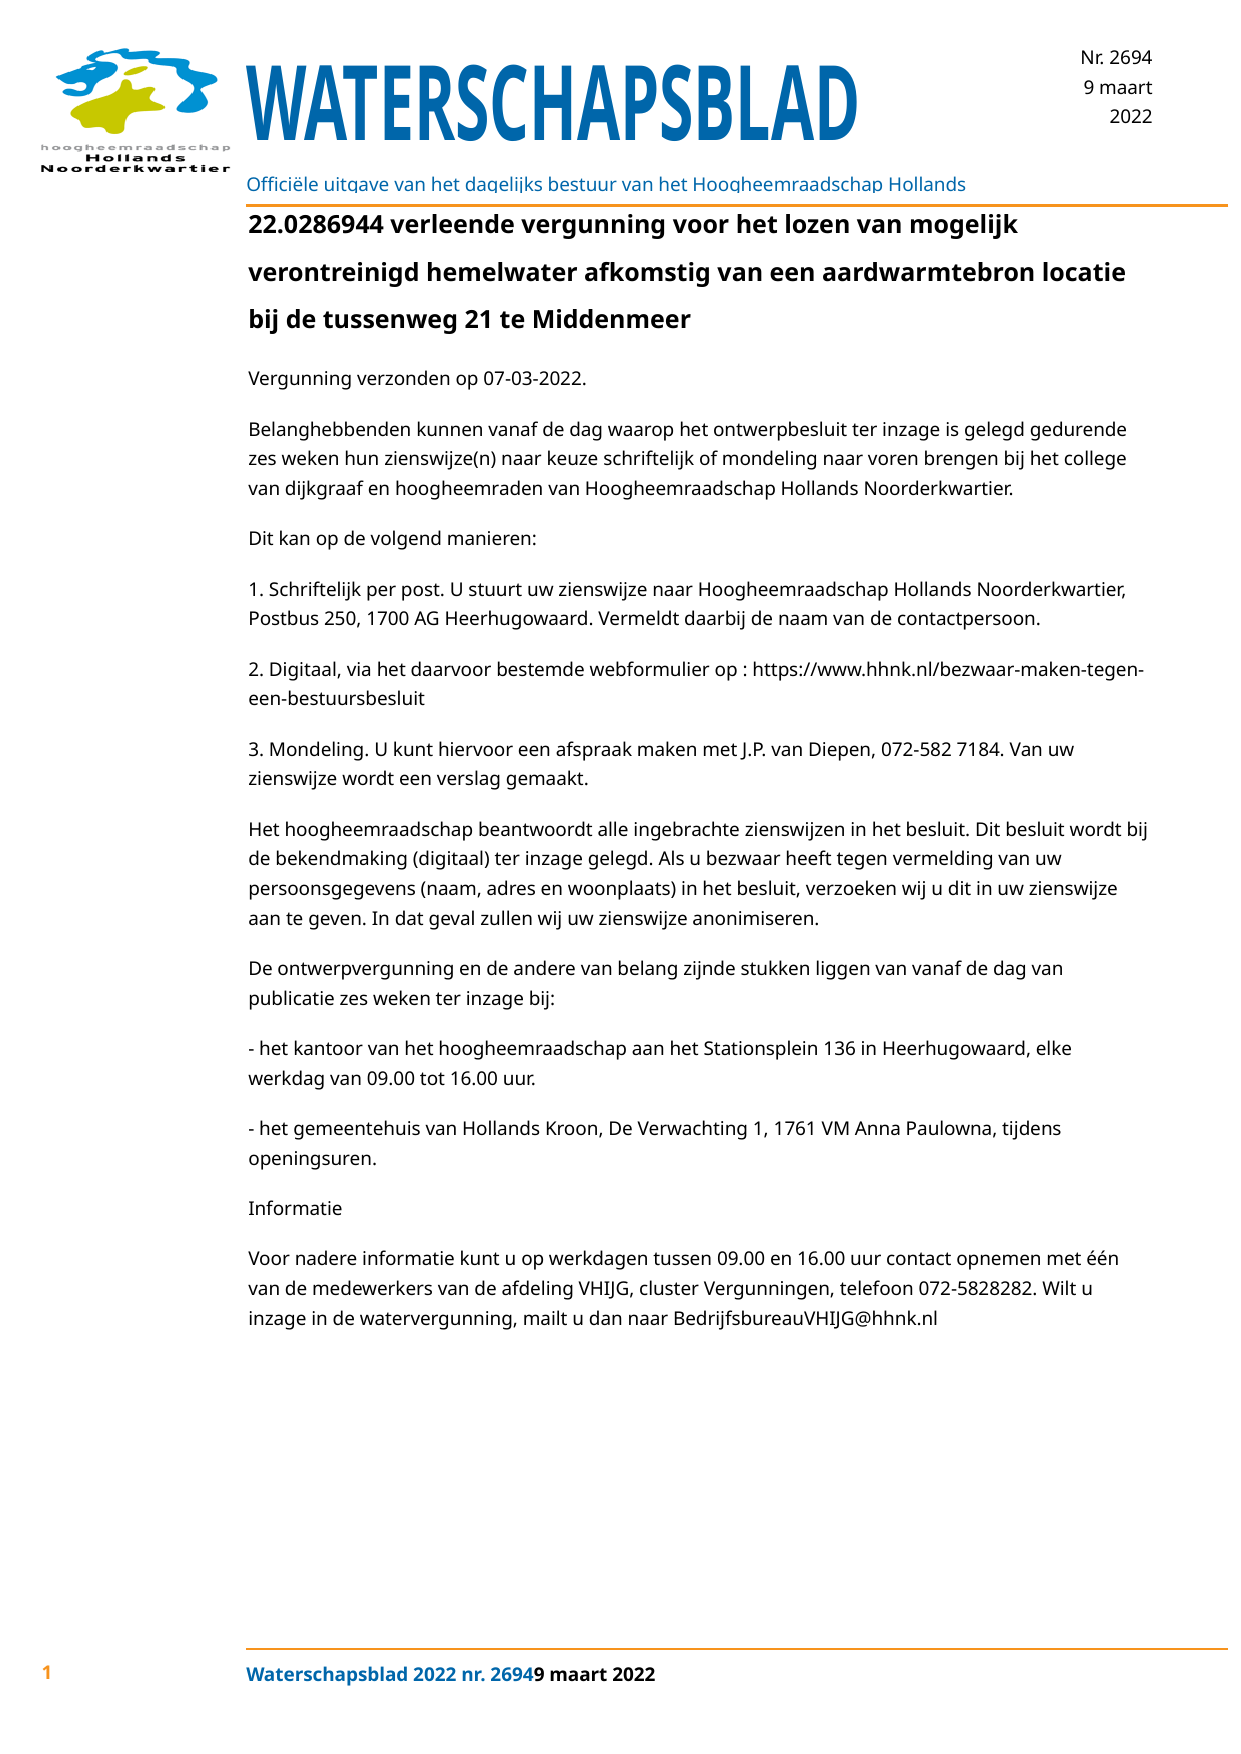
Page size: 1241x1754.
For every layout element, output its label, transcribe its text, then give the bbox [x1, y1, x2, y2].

text 3. Mondeling. U kunt hiervoor een afspraak maken met J.P. van Diepen, 072-582 7184. Van uw zienswijze wordt een verslag gemaakt. [248, 736, 1152, 791]
text 1. Schriftelijk per post. U stuurt uw zienswijze naar Hoogheemraadschap Hollands Noorderkwartier, Postbus 250, 1700 AG Heerhugowaard. Vermeldt daarbij de naam van de contactpersoon. [248, 576, 1152, 631]
text 22.0286944 verleende vergunning voor het lozen van mogelijk verontreinigd hemelwater afkomstig van een aardwarmtebron locatie bij de tussenweg 21 te Middenmeer [248, 207, 1152, 336]
text Belanghebbenden kunnen vanaf de dag waarop het ontwerpbesluit ter inzage is gelegd gedurende zes weken hun zienswijze(n) naar keuze schriftelijk of mondeling naar voren brengen bij het college van dijkgraaf en hoogheemraden van Hoogheemraadschap Hollands Noorderkwartier. [248, 416, 1152, 501]
picture [41, 47, 231, 172]
text Dit kan op de volgend manieren: [248, 526, 1152, 551]
text Vergunning verzonden op 07-03-2022. [248, 366, 1152, 391]
text Het hoogheemraadschap beantwoordt alle ingebrachte zienswijzen in het besluit. Dit besluit wordt bij de bekendmaking (digitaal) ter inzage gelegd. Als u bezwaar heeft tegen vermelding van uw persoonsgegevens (naam, adres en woonplaats) in het besluit, verzoeken wij u dit in uw zienswijze aan te geven. In dat geval zullen wij uw zienswijze anonimiseren. [248, 816, 1152, 930]
text 2. Digitaal, via het daarvoor bestemde webformulier op : https://www.hhnk.nl/bezwaar-maken-tegen-een-bestuursbesluit [248, 656, 1152, 711]
text Informatie [248, 1195, 1152, 1221]
text De ontwerpvergunning en de andere van belang zijnde stukken liggen van vanaf de dag van publicatie zes weken ter inzage bij: [248, 955, 1152, 1010]
text Voor nadere informatie kunt u op werkdagen tussen 09.00 en 16.00 uur contact opnemen met één van de medewerkers van de afdeling VHIJG, cluster Vergunningen, telefoon 072-5828282. Wilt u inzage in de watervergunning, mailt u dan naar BedrijfsbureauVHIJG@hhnk.nl [248, 1246, 1152, 1330]
text - het gemeentehuis van Hollands Kroon, De Verwachting 1, 1761 VM Anna Paulowna, tijdens openingsuren. [248, 1115, 1152, 1170]
text - het kantoor van het hoogheemraadschap aan het Stationsplein 136 in Heerhugowaard, elke werkdag van 09.00 tot 16.00 uur. [248, 1035, 1152, 1090]
